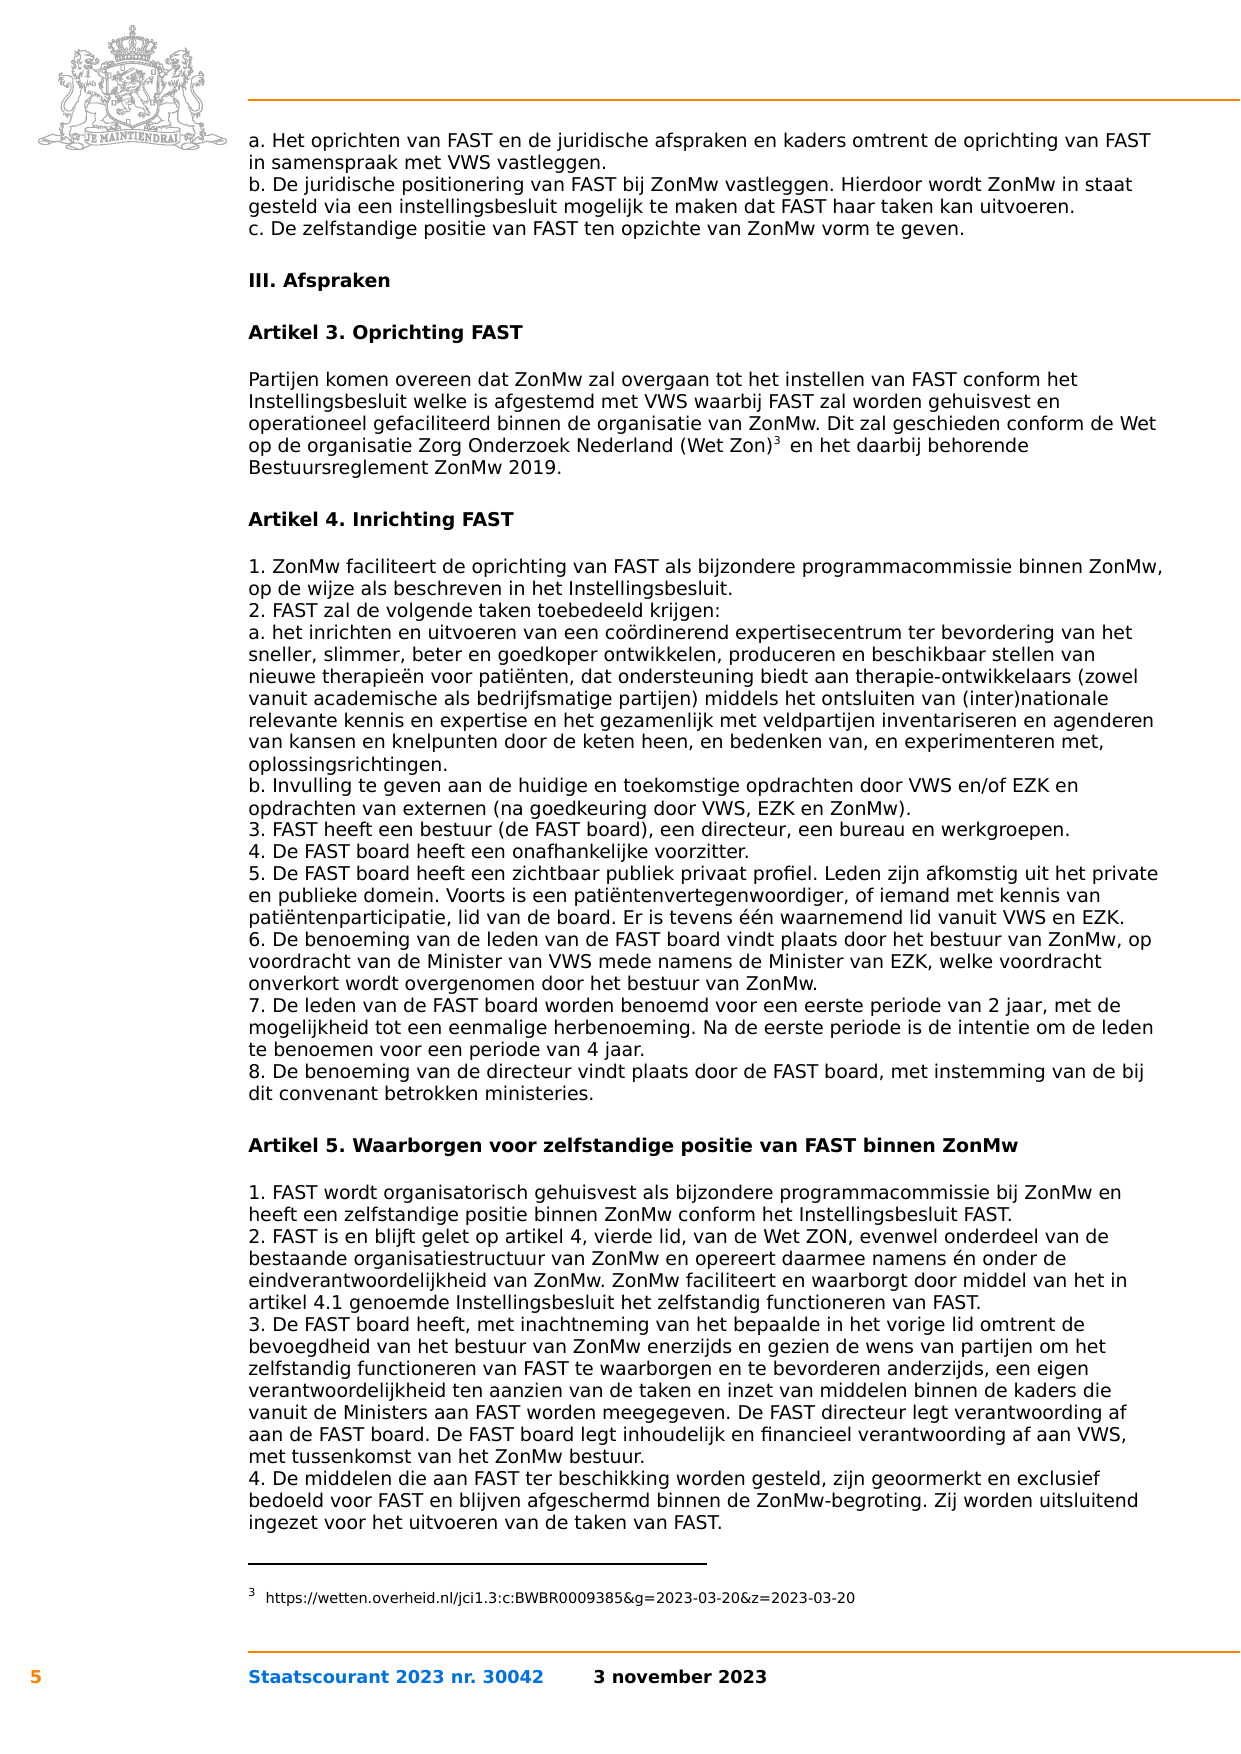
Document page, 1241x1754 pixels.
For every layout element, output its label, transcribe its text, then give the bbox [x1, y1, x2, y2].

text a. het inrichten en uitvoeren van een coördinerend expertisecentrum ter bevordering van het sneller, slimmer, beter en goedkoper ontwikkelen, produceren en beschikbaar stellen van nieuwe therapieën voor patiënten, dat ondersteuning biedt aan therapie-ontwikkelaars (zowel vanuit academische als bedrijfsmatige partijen) middels het ontsluiten van (inter)nationale relevante kennis en expertise en het gezamenlijk met veldpartijen inventariseren en agenderen van kansen en knelpunten door de keten heen, en bedenken van, en experimenteren met, oplossingsrichtingen. [248, 622, 1163, 775]
text 4. De middelen die aan FAST ter beschikking worden gesteld, zijn geoormerkt en exclusief bedoeld voor FAST en blijven afgeschermd binnen de ZonMw-begroting. Zij worden uitsluitend ingezet voor het uitvoeren van de taken van FAST. [248, 1468, 1163, 1534]
text 6. De benoeming van de leden van de FAST board vindt plaats door het bestuur van ZonMw, op voordracht van de Minister van VWS mede namens de Minister van EZK, welke voordracht onverkort wordt overgenomen door het bestuur van ZonMw. [248, 929, 1163, 995]
text 1. ZonMw faciliteert de oprichting van FAST als bijzondere programmacommissie binnen ZonMw, op de wijze als beschreven in het Instellingsbesluit. [248, 556, 1163, 599]
subtitle Artikel 3. Oprichting FAST [248, 322, 1163, 344]
text 2. FAST is en blijft gelet op artikel 4, vierde lid, van de Wet ZON, evenwel onderdeel van de bestaande organisatiestructuur van ZonMw en opereert daarmee namens én onder de eindverantwoordelijkheid van ZonMw. ZonMw faciliteert en waarborgt door middel van het in artikel 4.1 genoemde Instellingsbesluit het zelfstandig functioneren van FAST. [248, 1226, 1163, 1314]
text 7. De leden van de FAST board worden benoemd voor een eerste periode van 2 jaar, met de mogelijkheid tot een eenmalige herbenoeming. Na de eerste periode is de intentie om de leden te benoemen voor een periode van 4 jaar. [248, 995, 1163, 1061]
text 3. De FAST board heeft, met inachtneming van het bepaalde in het vorige lid omtrent de bevoegdheid van het bestuur van ZonMw enerzijds en gezien de wens van partijen om het zelfstandig functioneren van FAST te waarborgen en te bevorderen anderzijds, een eigen verantwoordelijkheid ten aanzien van de taken en inzet van middelen binnen de kaders die vanuit de Ministers aan FAST worden meegegeven. De FAST directeur legt verantwoording af aan de FAST board. De FAST board legt inhoudelijk en financieel verantwoording af aan VWS, met tussenkomst van het ZonMw bestuur. [248, 1314, 1163, 1468]
picture [38, 25, 227, 150]
subtitle III. Afspraken [248, 270, 1163, 292]
text https://wetten.overheid.nl/jci1.3:c:BWBR0009385&g=2023-03-20&z=2023-03-20 [248, 1586, 1163, 1608]
text Partijen komen overeen dat ZonMw zal overgaan tot het instellen van FAST conform het Instellingsbesluit welke is afgestemd met VWS waarbij FAST zal worden gehuisvest en operationeel gefaciliteerd binnen de organisatie van ZonMw. Dit zal geschieden conform de Wet op de organisatie Zorg Onderzoek Nederland (Wet Zon) en het daarbij behorende Bestuursreglement ZonMw 2019. [248, 369, 1163, 479]
text 4. De FAST board heeft een onafhankelijke voorzitter. [248, 841, 1163, 863]
subtitle Artikel 4. Inrichting FAST [248, 509, 1163, 531]
text b. De juridische positionering van FAST bij ZonMw vastleggen. Hierdoor wordt ZonMw in staat gesteld via een instellingsbesluit mogelijk te maken dat FAST haar taken kan uitvoeren. [248, 174, 1163, 218]
text 1. FAST wordt organisatorisch gehuisvest als bijzondere programmacommissie bij ZonMw en heeft een zelfstandige positie binnen ZonMw conform het Instellingsbesluit FAST. [248, 1182, 1163, 1226]
text 8. De benoeming van de directeur vindt plaats door de FAST board, met instemming van de bij dit convenant betrokken ministeries. [248, 1061, 1163, 1105]
text 3. FAST heeft een bestuur (de FAST board), een directeur, een bureau en werkgroepen. [248, 819, 1163, 841]
text b. Invulling te geven aan de huidige en toekomstige opdrachten door VWS en/of EZK en opdrachten van externen (na goedkeuring door VWS, EZK en ZonMw). [248, 775, 1163, 819]
text 2. FAST zal de volgende taken toebedeeld krijgen: [248, 599, 1163, 622]
text 5. De FAST board heeft een zichtbaar publiek privaat profiel. Leden zijn afkomstig uit het private en publieke domein. Voorts is een patiëntenvertegenwoordiger, of iemand met kennis van patiëntenparticipatie, lid van de board. Er is tevens één waarnemend lid vanuit VWS en EZK. [248, 863, 1163, 929]
text c. De zelfstandige positie van FAST ten opzichte van ZonMw vorm te geven. [248, 218, 1163, 240]
subtitle Artikel 5. Waarborgen voor zelfstandige positie van FAST binnen ZonMw [248, 1135, 1163, 1157]
text a. Het oprichten van FAST en de juridische afspraken en kaders omtrent de oprichting van FAST in samenspraak met VWS vastleggen. [248, 130, 1163, 174]
